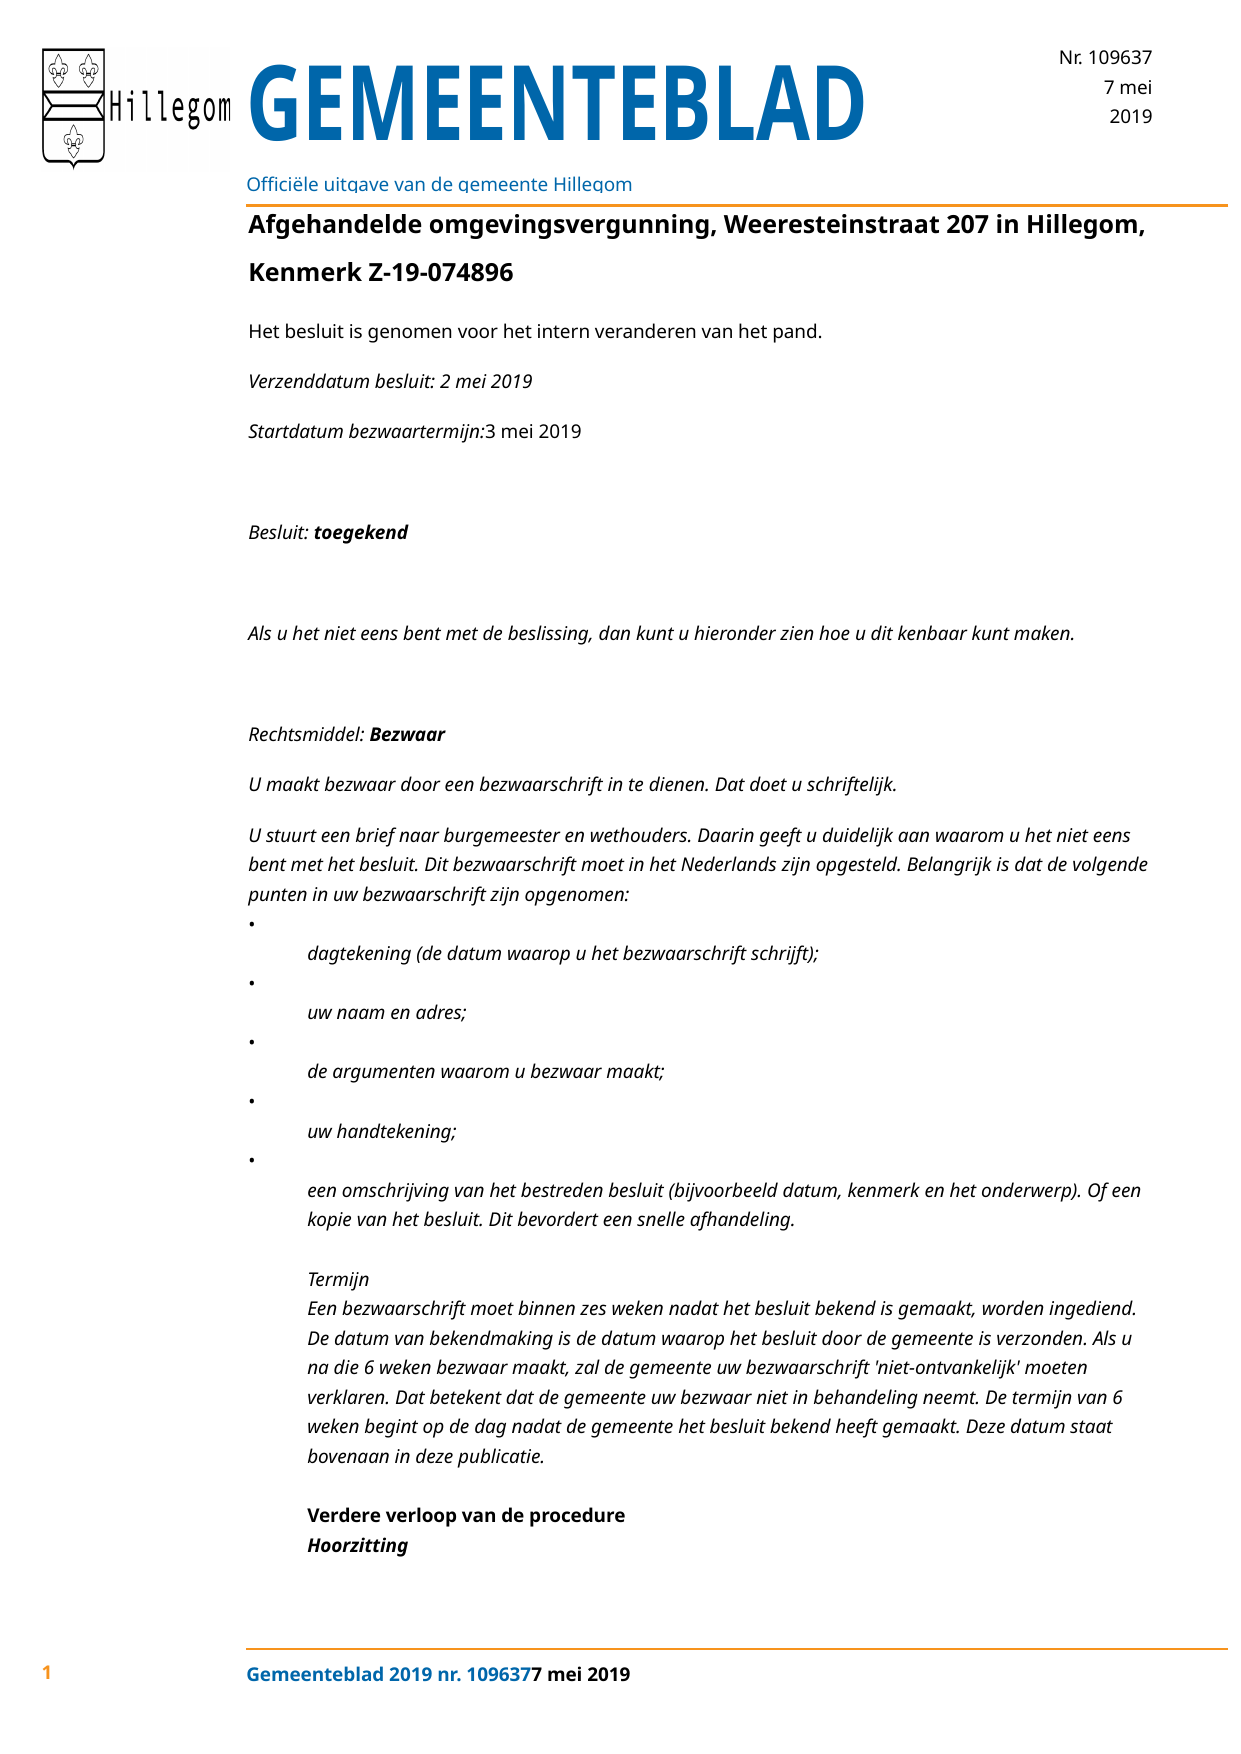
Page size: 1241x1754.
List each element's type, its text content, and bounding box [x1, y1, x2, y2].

list Verdere verloop van de procedure [248, 1502, 1152, 1528]
text Afgehandelde omgevingsvergunning, Weeresteinstraat 207 in Hillegom, Kenmerk Z-19-074896 [248, 207, 1152, 288]
list dagtekening (de datum waarop u het bezwaarschrift schrijft); [248, 940, 1152, 966]
list Een bezwaarschrift moet binnen zes weken nadat het besluit bekend is gemaakt, worden ingediend. De datum van bekendmaking is de datum waarop het besluit door de gemeente is verzonden. Als u na die 6 weken bezwaar maakt, zal de gemeente uw bezwaarschrift 'niet-ontvankelijk' moeten verklaren. Dat betekent dat de gemeente uw bezwaar niet in behandeling neemt. De termijn van 6 weken begint op de dag nadat de gemeente het besluit bekend heeft gemaakt. Deze datum staat bovenaan in deze publicatie. [248, 1295, 1152, 1469]
text Rechtsmiddel: Bezwaar [248, 721, 1152, 747]
list een omschrijving van het bestreden besluit (bijvoorbeeld datum, kenmerk en het onderwerp). Of een kopie van het besluit. Dit bevordert een snelle afhandeling. [248, 1177, 1152, 1232]
text U maakt bezwaar door een bezwaarschrift in te dienen. Dat doet u schriftelijk. [248, 772, 1152, 797]
list uw naam en adres; [248, 999, 1152, 1025]
text U stuurt een brief naar burgemeester en wethouders. Daarin geeft u duidelijk aan waarom u het niet eens bent met het besluit. Dit bezwaarschrift moet in het Nederlands zijn opgesteld. Belangrijk is dat de volgende punten in uw bezwaarschrift zijn opgenomen: [248, 822, 1152, 907]
list de argumenten waarom u bezwaar maakt; [248, 1059, 1152, 1084]
list Termijn [248, 1266, 1152, 1292]
text Als u het niet eens bent met de beslissing, dan kunt u hieronder zien hoe u dit kenbaar kunt maken. [248, 620, 1152, 646]
text Het besluit is genomen voor het intern veranderen van het pand. [248, 318, 1152, 344]
text Besluit: toegekend [248, 519, 1152, 545]
text Verzenddatum besluit: 2 mei 2019 [248, 368, 1152, 394]
picture [41, 47, 231, 172]
list Hoorzitting [248, 1532, 1152, 1558]
text Startdatum bezwaartermijn:3 mei 2019 [248, 419, 1152, 444]
list uw handtekening; [248, 1118, 1152, 1144]
